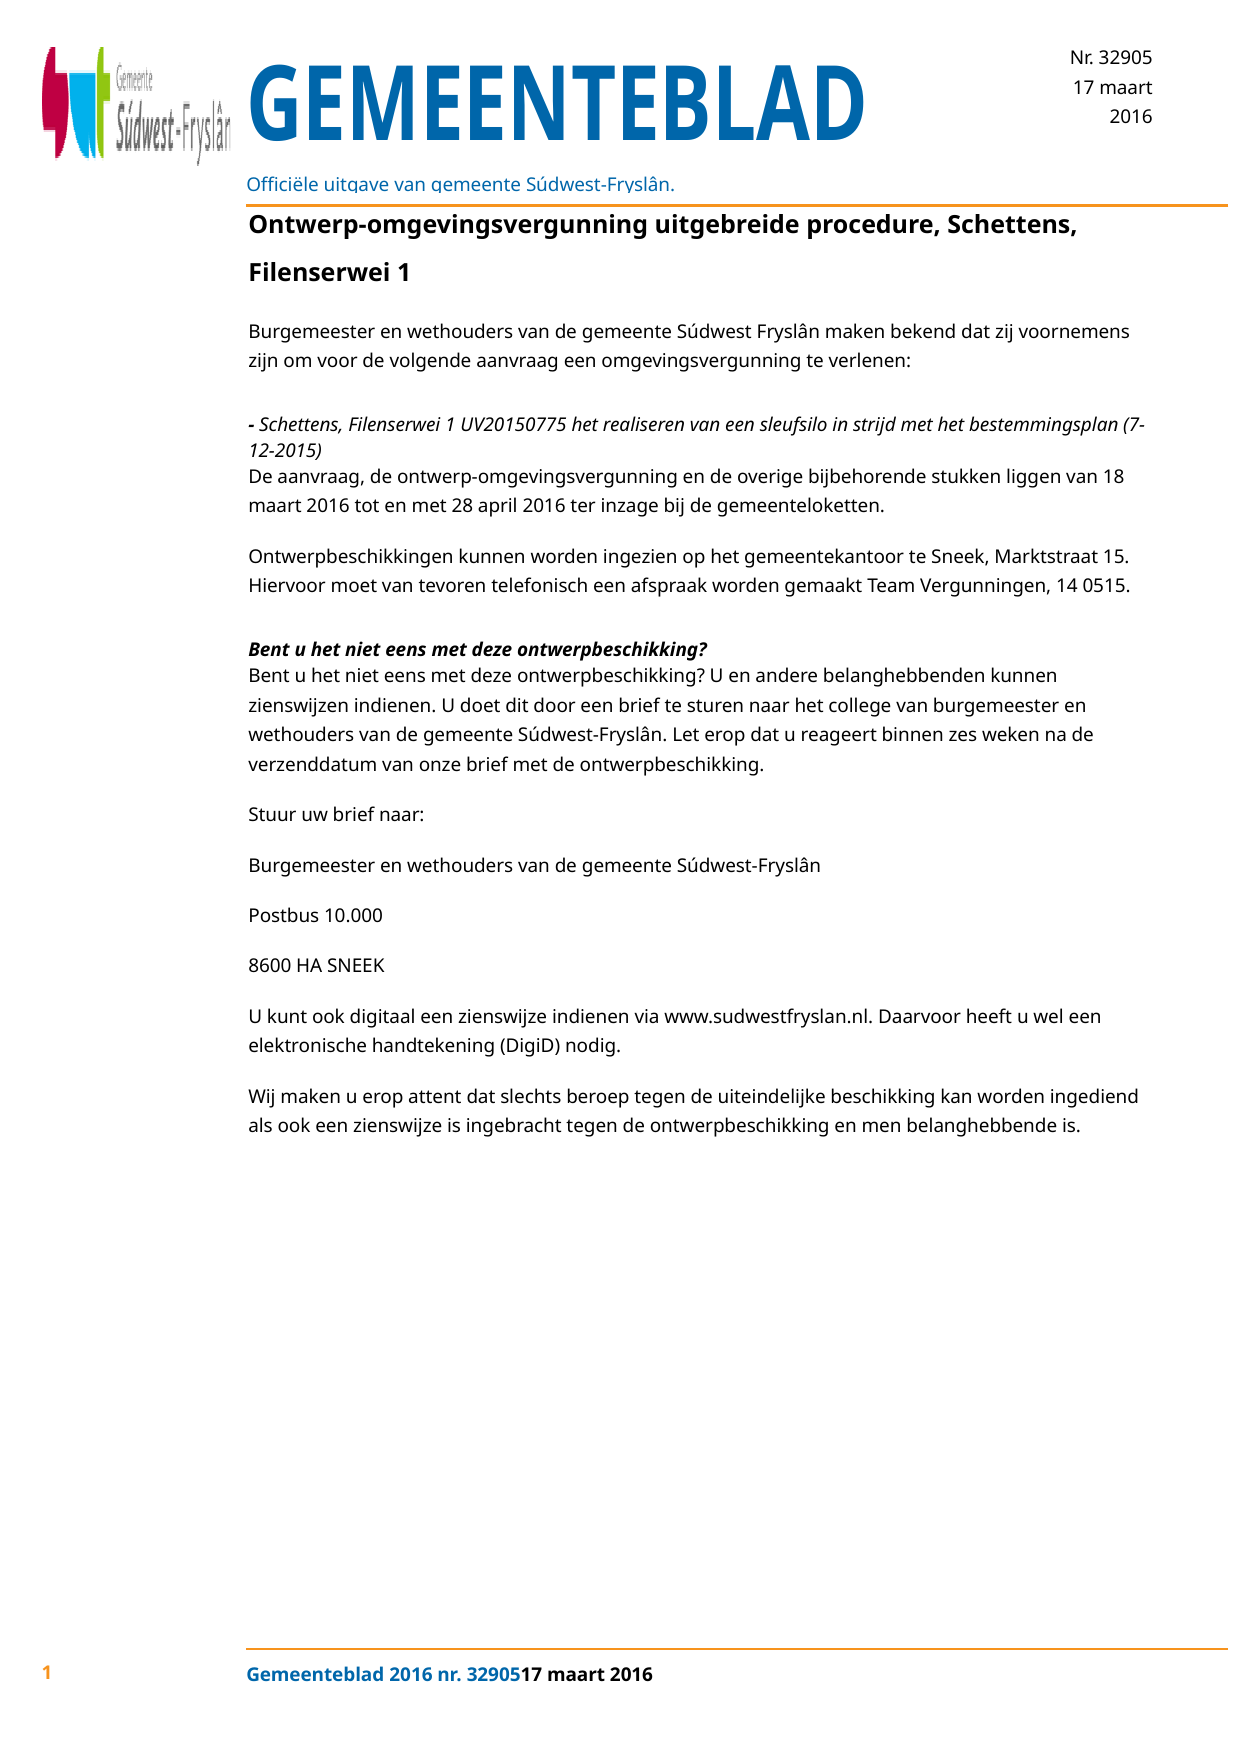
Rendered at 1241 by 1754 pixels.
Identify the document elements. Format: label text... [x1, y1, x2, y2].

text De aanvraag, de ontwerp-omgevingsvergunning en de overige bijbehorende stukken liggen van 18 maart 2016 tot en met 28 april 2016 ter inzage bij de gemeenteloketten. [248, 463, 1152, 518]
text Bent u het niet eens met deze ontwerpbeschikking? U en andere belanghebbenden kunnen zienswijzen indienen. U doet dit door een brief te sturen naar het college van burgemeester en wethouders van de gemeente Súdwest-Fryslân. Let erop dat u reageert binnen zes weken na de verzenddatum van onze brief met de ontwerpbeschikking. [248, 662, 1152, 777]
text U kunt ook digitaal een zienswijze indienen via www.sudwestfryslan.nl. Daarvoor heeft u wel een elektronische handtekening (DigiD) nodig. [248, 1003, 1152, 1058]
text Ontwerp-omgevingsvergunning uitgebreide procedure, Schettens, Filenserwei 1 [248, 207, 1152, 288]
text Wij maken u erop attent dat slechts beroep tegen de uiteindelijke beschikking kan worden ingediend als ook een zienswijze is ingebracht tegen de ontwerpbeschikking en men belanghebbende is. [248, 1083, 1152, 1138]
text 8600 HA SNEEK [248, 953, 1152, 978]
text Ontwerpbeschikkingen kunnen worden ingezien op het gemeentekantoor te Sneek, Marktstraat 15. Hiervoor moet van tevoren telefonisch een afspraak worden gemaakt Team Vergunningen, 14 0515. [248, 543, 1152, 598]
text Stuur uw brief naar: [248, 801, 1152, 827]
text - Schettens, Filenserwei 1 UV20150775 het realiseren van een sleufsilo in strijd met het bestemmingsplan (7-12-2015) [248, 411, 1152, 463]
text Bent u het niet eens met deze ontwerpbeschikking? [248, 636, 1152, 662]
text Postbus 10.000 [248, 902, 1152, 928]
picture [41, 47, 231, 172]
text Burgemeester en wethouders van de gemeente Súdwest-Fryslân [248, 852, 1152, 877]
text Burgemeester en wethouders van de gemeente Súdwest Fryslân maken bekend dat zij voornemens zijn om voor de volgende aanvraag een omgevingsvergunning te verlenen: [248, 318, 1152, 373]
